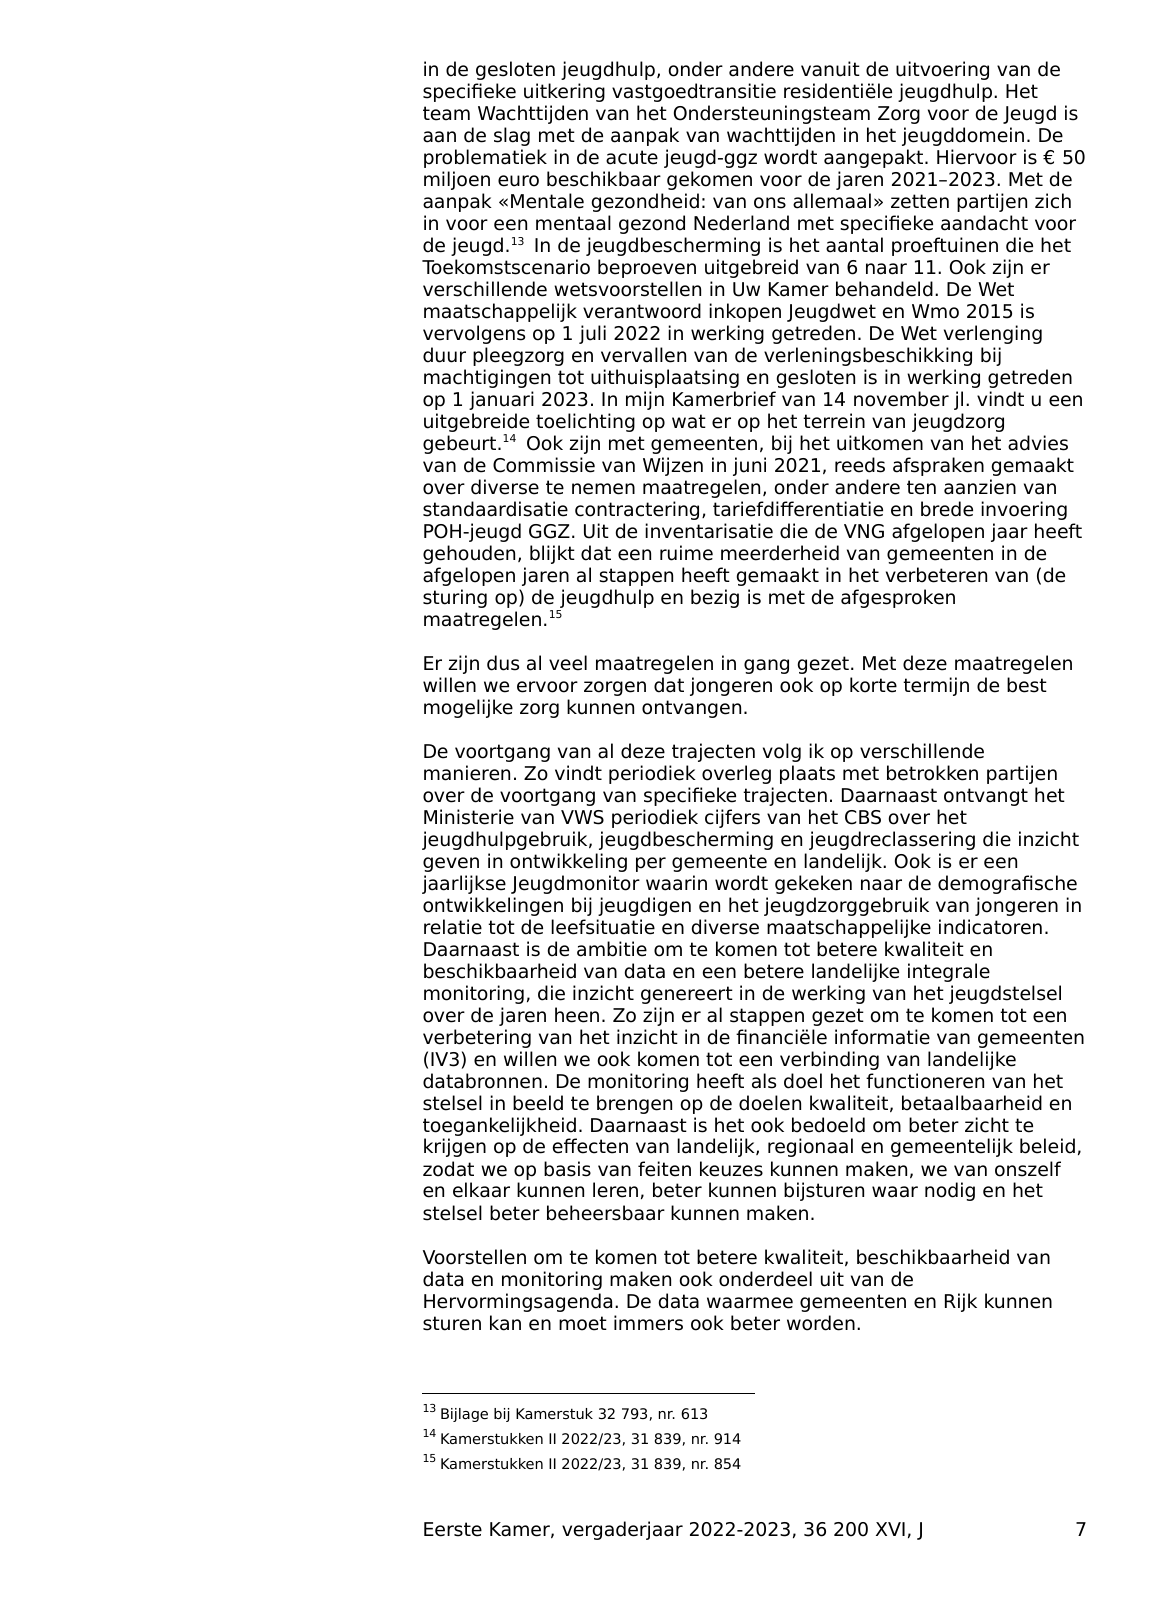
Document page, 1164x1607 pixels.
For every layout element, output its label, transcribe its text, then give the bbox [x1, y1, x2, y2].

text Er zijn dus al veel maatregelen in gang gezet. Met deze maatregelen willen we ervoor zorgen dat jongeren ook op korte termijn de best mogelijke zorg kunnen ontvangen. [422, 653, 1087, 719]
text Kamerstukken II 2022/23, 31 839, nr. 854 [422, 1452, 1087, 1474]
text Kamerstukken II 2022/23, 31 839, nr. 914 [422, 1427, 1087, 1449]
text in de gesloten jeugdhulp, onder andere vanuit de uitvoering van de specifieke uitkering vastgoedtransitie residentiële jeugdhulp. Het team Wachttijden van het Ondersteuningsteam Zorg voor de Jeugd is aan de slag met de aanpak van wachttijden in het jeugddomein. De problematiek in de acute jeugd-ggz wordt aangepakt. Hiervoor is € 50 miljoen euro beschikbaar gekomen voor de jaren 2021–2023. Met de aanpak «Mentale gezondheid: van ons allemaal» zetten partijen zich in voor een mentaal gezond Nederland met specifieke aandacht voor de jeugd. In de jeugdbescherming is het aantal proeftuinen die het Toekomstscenario beproeven uitgebreid van 6 naar 11. Ook zijn er verschillende wetsvoorstellen in Uw Kamer behandeld. De Wet maatschappelijk verantwoord inkopen Jeugdwet en Wmo 2015 is vervolgens op 1 juli 2022 in werking getreden. De Wet verlenging duur pleegzorg en vervallen van de verleningsbeschikking bij machtigingen tot uithuisplaatsing en gesloten is in werking getreden op 1 januari 2023. In mijn Kamerbrief van 14 november jl. vindt u een uitgebreide toelichting op wat er op het terrein van jeugdzorg gebeurt. Ook zijn met gemeenten, bij het uitkomen van het advies van de Commissie van Wijzen in juni 2021, reeds afspraken gemaakt over diverse te nemen maatregelen, onder andere ten aanzien van standaardisatie contractering, tariefdifferentiatie en brede invoering POH-jeugd GGZ. Uit de inventarisatie die de VNG afgelopen jaar heeft gehouden, blijkt dat een ruime meerderheid van gemeenten in de afgelopen jaren al stappen heeft gemaakt in het verbeteren van (de sturing op) de jeugdhulp en bezig is met de afgesproken maatregelen. [422, 59, 1087, 631]
text De voortgang van al deze trajecten volg ik op verschillende manieren. Zo vindt periodiek overleg plaats met betrokken partijen over de voortgang van specifieke trajecten. Daarnaast ontvangt het Ministerie van VWS periodiek cijfers van het CBS over het jeugdhulpgebruik, jeugdbescherming en jeugdreclassering die inzicht geven in ontwikkeling per gemeente en landelijk. Ook is er een jaarlijkse Jeugdmonitor waarin wordt gekeken naar de demografische ontwikkelingen bij jeugdigen en het jeugdzorggebruik van jongeren in relatie tot de leefsituatie en diverse maatschappelijke indicatoren. Daarnaast is de ambitie om te komen tot betere kwaliteit en beschikbaarheid van data en een betere landelijke integrale monitoring, die inzicht genereert in de werking van het jeugdstelsel over de jaren heen. Zo zijn er al stappen gezet om te komen tot een verbetering van het inzicht in de financiële informatie van gemeenten (IV3) en willen we ook komen tot een verbinding van landelijke databronnen. De monitoring heeft als doel het functioneren van het stelsel in beeld te brengen op de doelen kwaliteit, betaalbaarheid en toegankelijkheid. Daarnaast is het ook bedoeld om beter zicht te krijgen op de effecten van landelijk, regionaal en gemeentelijk beleid, zodat we op basis van feiten keuzes kunnen maken, we van onszelf en elkaar kunnen leren, beter kunnen bijsturen waar nodig en het stelsel beter beheersbaar kunnen maken. [422, 741, 1087, 1224]
text Voorstellen om te komen tot betere kwaliteit, beschikbaarheid van data en monitoring maken ook onderdeel uit van de Hervormingsagenda. De data waarmee gemeenten en Rijk kunnen sturen kan en moet immers ook beter worden. [422, 1247, 1087, 1334]
text Bijlage bij Kamerstuk 32 793, nr. 613 [422, 1402, 1087, 1424]
